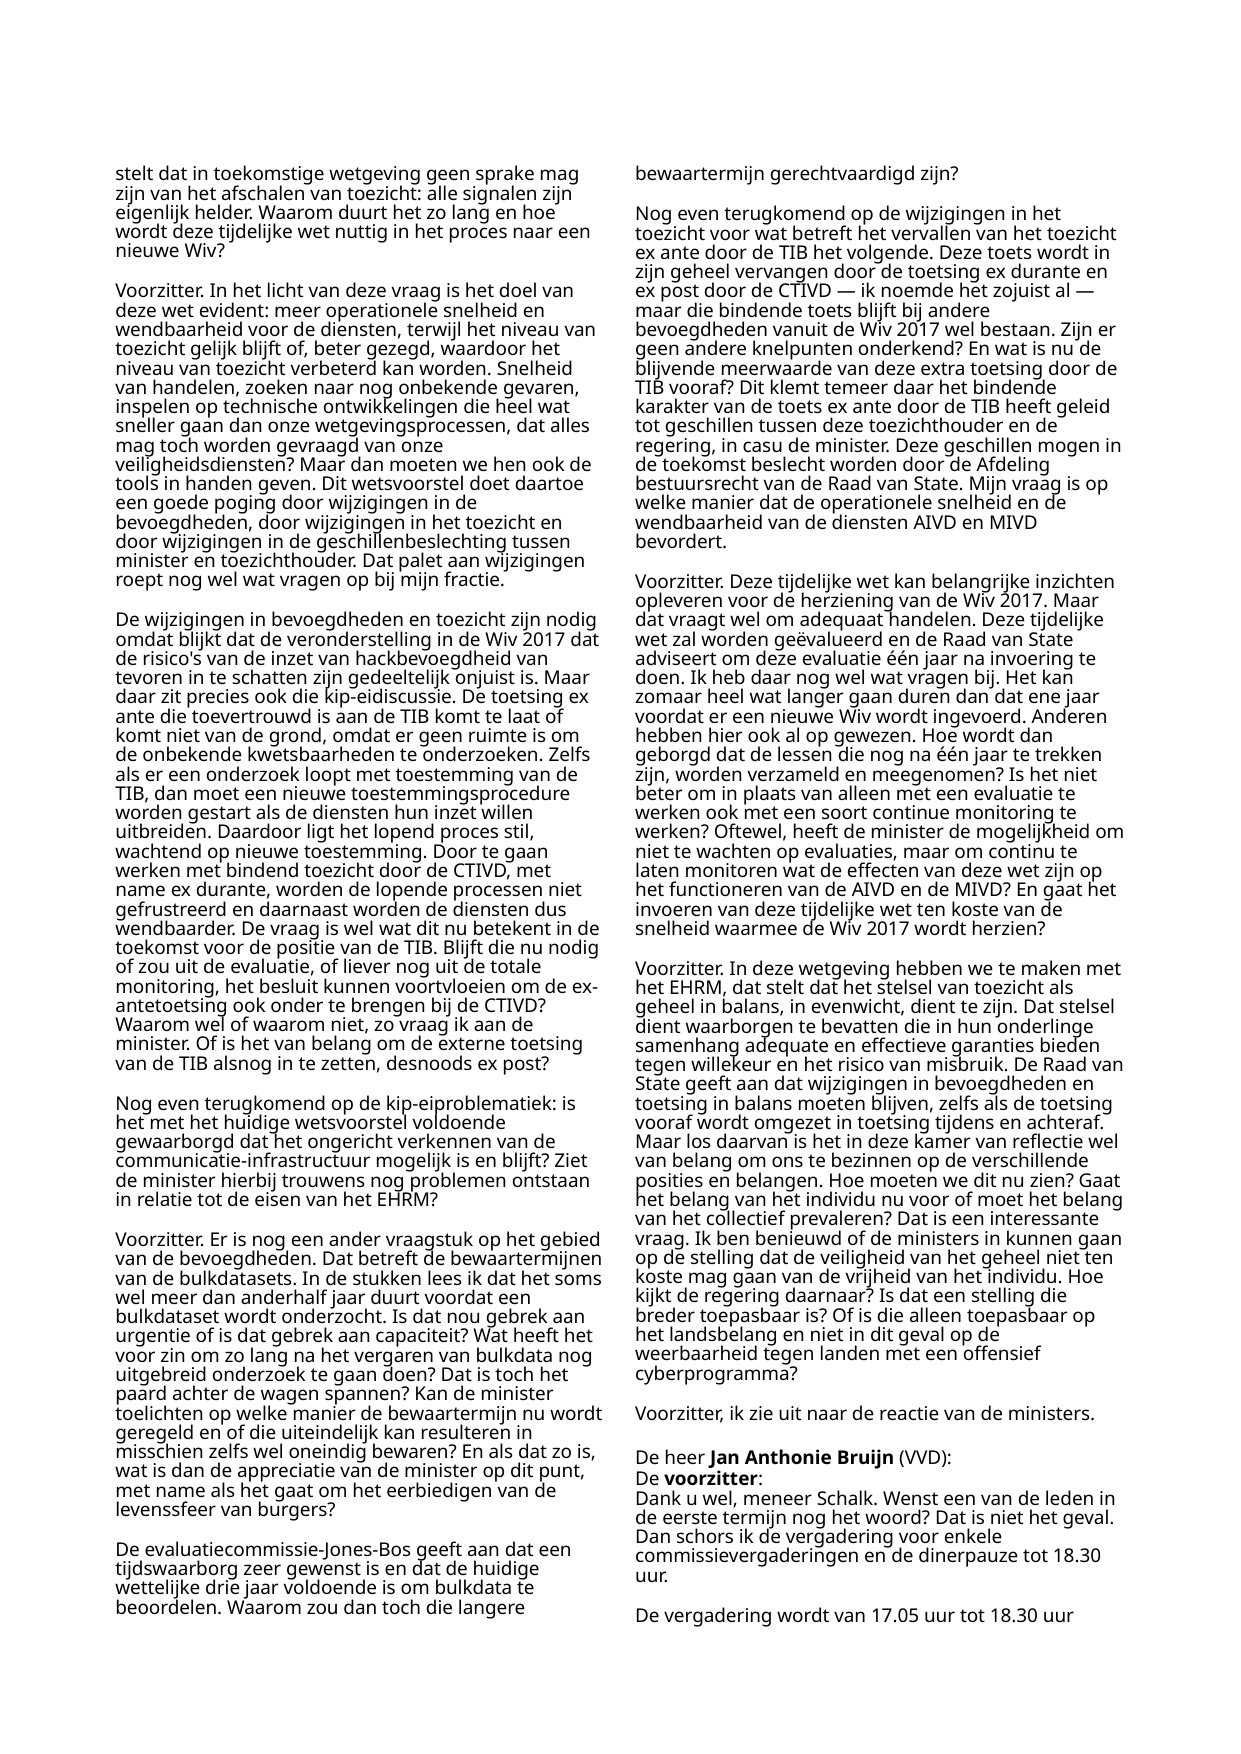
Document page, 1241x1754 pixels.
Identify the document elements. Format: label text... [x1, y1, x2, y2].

text Voorzitter. In deze wetgeving hebben we te maken met het EHRM, dat stelt dat het stelsel van toezicht als geheel in balans, in evenwicht, dient te zijn. Dat stelsel dient waarborgen te bevatten die in hun onderlinge samenhang adequate en effectieve garanties bieden tegen willekeur en het risico van misbruik. De Raad van State geeft aan dat wijzigingen in bevoegdheden en toetsing in balans moeten blijven, zelfs als de toetsing vooraf wordt omgezet in toetsing tijdens en achteraf. Maar los daarvan is het in deze kamer van reflectie wel van belang om ons te bezinnen op de verschillende posities en belangen. Hoe moeten we dit nu zien? Gaat het belang van het individu nu voor of moet het belang van het collectief prevaleren? Dat is een interessante vraag. Ik ben benieuwd of de ministers in kunnen gaan op de stelling dat de veiligheid van het geheel niet ten koste mag gaan van de vrijheid van het individu. Hoe kijkt de regering daarnaar? Is dat een stelling die breder toepasbaar is? Of is die alleen toepasbaar op het landsbelang en niet in dit geval op de weerbaarheid tegen landen met een offensief cyberprogramma? [635, 960, 1125, 1384]
text bewaartermijn gerechtvaardigd zijn? [635, 165, 1125, 184]
text Nog even terugkomend op de wijzigingen in het toezicht voor wat betreft het vervallen van het toezicht ex ante door de TIB het volgende. Deze toets wordt in zijn geheel vervangen door de toetsing ex durante en ex post door de CTIVD — ik noemde het zojuist al — maar die bindende toets blijft bij andere bevoegdheden vanuit de Wiv 2017 wel bestaan. Zijn er geen andere knelpunten onderkend? En wat is nu de blijvende meerwaarde van deze extra toetsing door de TIB vooraf? Dit klemt temeer daar het bindende karakter van de toets ex ante door de TIB heeft geleid tot geschillen tussen deze toezichthouder en de regering, in casu de minister. Deze geschillen mogen in de toekomst beslecht worden door de Afdeling bestuursrecht van de Raad van State. Mijn vraag is op welke manier dat de operationele snelheid en de wendbaarheid van de diensten AIVD en MIVD bevordert. [635, 205, 1125, 552]
text Voorzitter. In het licht van deze vraag is het doel van deze wet evident: meer operationele snelheid en wendbaarheid voor de diensten, terwijl het niveau van toezicht gelijk blijft of, beter gezegd, waardoor het niveau van toezicht verbeterd kan worden. Snelheid van handelen, zoeken naar nog onbekende gevaren, inspelen op technische ontwikkelingen die heel wat sneller gaan dan onze wetgevingsprocessen, dat alles mag toch worden gevraagd van onze veiligheidsdiensten? Maar dan moeten we hen ook de tools in handen geven. Dit wetsvoorstel doet daartoe een goede poging door wijzigingen in de bevoegdheden, door wijzigingen in het toezicht en door wijzigingen in de geschillenbeslechting tussen minister en toezichthouder. Dat palet aan wijzigingen roept nog wel wat vragen op bij mijn fractie. [115, 282, 605, 591]
text De wijzigingen in bevoegdheden en toezicht zijn nodig omdat blijkt dat de veronderstelling in de Wiv 2017 dat de risico's van de inzet van hackbevoegdheid van tevoren in te schatten zijn gedeeltelijk onjuist is. Maar daar zit precies ook die kip-eidiscussie. De toetsing ex ante die toevertrouwd is aan de TIB komt te laat of komt niet van de grond, omdat er geen ruimte is om de onbekende kwetsbaarheden te onderzoeken. Zelfs als er een onderzoek loopt met toestemming van de TIB, dan moet een nieuwe toestemmingsprocedure worden gestart als de diensten hun inzet willen uitbreiden. Daardoor ligt het lopend proces stil, wachtend op nieuwe toestemming. Door te gaan werken met bindend toezicht door de CTIVD, met name ex durante, worden de lopende processen niet gefrustreerd en daarnaast worden de diensten dus wendbaarder. De vraag is wel wat dit nu betekent in de toekomst voor de positie van de TIB. Blijft die nu nodig of zou uit de evaluatie, of liever nog uit de totale monitoring, het besluit kunnen voortvloeien om de ex-antetoetsing ook onder te brengen bij de CTIVD? Waarom wel of waarom niet, zo vraag ik aan de minister. Of is het van belang om de externe toetsing van de TIB alsnog in te zetten, desnoods ex post? [115, 611, 605, 1074]
text Voorzitter. Er is nog een ander vraagstuk op het gebied van de bevoegdheden. Dat betreft de bewaartermijnen van de bulkdatasets. In de stukken lees ik dat het soms wel meer dan anderhalf jaar duurt voordat een bulkdataset wordt onderzocht. Is dat nou gebrek aan urgentie of is dat gebrek aan capaciteit? Wat heeft het voor zin om zo lang na het vergaren van bulkdata nog uitgebreid onderzoek te gaan doen? Dat is toch het paard achter de wagen spannen? Kan de minister toelichten op welke manier de bewaartermijn nu wordt geregeld en of die uiteindelijk kan resulteren in misschien zelfs wel oneindig bewaren? En als dat zo is, wat is dan de appreciatie van de minister op dit punt, met name als het gaat om het eerbiedigen van de levenssfeer van burgers? [115, 1231, 605, 1520]
text Voorzitter, ik zie uit naar de reactie van de ministers. [635, 1404, 1125, 1424]
text Voorzitter. Deze tijdelijke wet kan belangrijke inzichten opleveren voor de herziening van de Wiv 2017. Maar dat vraagt wel om adequaat handelen. Deze tijdelijke wet zal worden geëvalueerd en de Raad van State adviseert om deze evaluatie één jaar na invoering te doen. Ik heb daar nog wel wat vragen bij. Het kan zomaar heel wat langer gaan duren dan dat ene jaar voordat er een nieuwe Wiv wordt ingevoerd. Anderen hebben hier ook al op gewezen. Hoe wordt dan geborgd dat de lessen die nog na één jaar te trekken zijn, worden verzameld en meegenomen? Is het niet beter om in plaats van alleen met een evaluatie te werken ook met een soort continue monitoring te werken? Oftewel, heeft de minister de mogelijkheid om niet te wachten op evaluaties, maar om continu te laten monitoren wat de effecten van deze wet zijn op het functioneren van de AIVD en de MIVD? En gaat het invoeren van deze tijdelijke wet ten koste van de snelheid waarmee de Wiv 2017 wordt herzien? [635, 573, 1125, 939]
text stelt dat in toekomstige wetgeving geen sprake mag zijn van het afschalen van toezicht: alle signalen zijn eigenlijk helder. Waarom duurt het zo lang en hoe wordt deze tijdelijke wet nuttig in het proces naar een nieuwe Wiv? [115, 165, 605, 262]
text De voorzitter: [635, 1470, 1125, 1489]
text Dank u wel, meneer Schalk. Wenst een van de leden in de eerste termijn nog het woord? Dat is niet het geval. Dan schors ik de vergadering voor enkele commissievergaderingen en de dinerpauze tot 18.30 uur. [635, 1489, 1125, 1586]
text De vergadering wordt van 17.05 uur tot 18.30 uur [635, 1607, 1125, 1626]
text Nog even terugkomend op de kip-eiproblematiek: is het met het huidige wetsvoorstel voldoende gewaarborgd dat het ongericht verkennen van de communicatie-infrastructuur mogelijk is en blijft? Ziet de minister hierbij trouwens nog problemen ontstaan in relatie tot de eisen van het EHRM? [115, 1095, 605, 1210]
text De evaluatiecommissie-Jones-Bos geeft aan dat een tijdswaarborg zeer gewenst is en dat de huidige wettelijke drie jaar voldoende is om bulkdata te beoordelen. Waarom zou dan toch die langere [115, 1541, 605, 1618]
text De heer Jan Anthonie Bruijn (VVD): [635, 1444, 1125, 1470]
